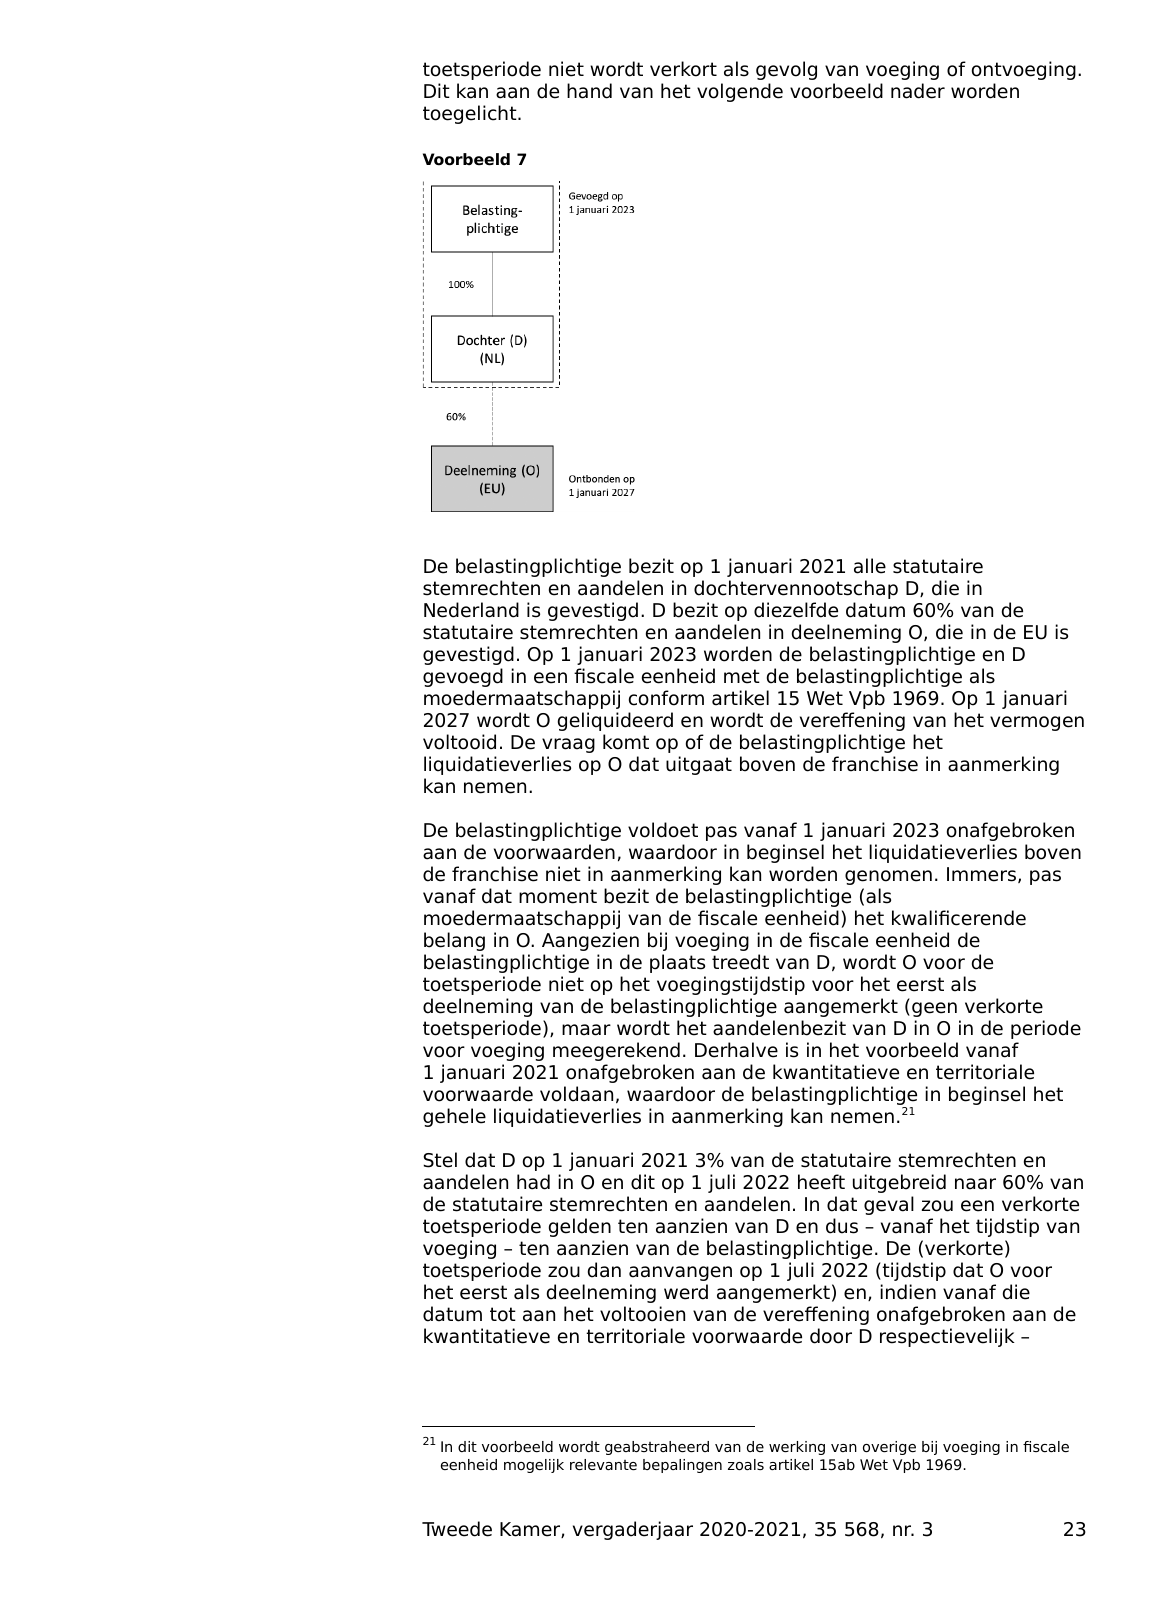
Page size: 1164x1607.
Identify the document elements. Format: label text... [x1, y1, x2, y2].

text De belastingplichtige bezit op 1 januari 2021 alle statutaire stemrechten en aandelen in dochtervennootschap D, die in Nederland is gevestigd. D bezit op diezelfde datum 60% van de statutaire stemrechten en aandelen in deelneming O, die in de EU is gevestigd. Op 1 januari 2023 worden de belastingplichtige en D gevoegd in een fiscale eenheid met de belastingplichtige als moedermaatschappij conform artikel 15 Wet Vpb 1969. Op 1 januari 2027 wordt O geliquideerd en wordt de vereffening van het vermogen voltooid. De vraag komt op of de belastingplichtige het liquidatieverlies op O dat uitgaat boven de franchise in aanmerking kan nemen. [422, 556, 1087, 798]
text De belastingplichtige voldoet pas vanaf 1 januari 2023 onafgebroken aan de voorwaarden, waardoor in beginsel het liquidatieverlies boven de franchise niet in aanmerking kan worden genomen. Immers, pas vanaf dat moment bezit de belastingplichtige (als moedermaatschappij van de fiscale eenheid) het kwalificerende belang in O. Aangezien bij voeging in de fiscale eenheid de belastingplichtige in de plaats treedt van D, wordt O voor de toetsperiode niet op het voegingstijdstip voor het eerst als deelneming van de belastingplichtige aangemerkt (geen verkorte toetsperiode), maar wordt het aandelenbezit van D in O in de periode voor voeging meegerekend. Derhalve is in het voorbeeld vanaf 1 januari 2021 onafgebroken aan de kwantitatieve en territoriale voorwaarde voldaan, waardoor de belastingplichtige in beginsel het gehele liquidatieverlies in aanmerking kan nemen. [422, 820, 1087, 1127]
text Stel dat D op 1 januari 2021 3% van de statutaire stemrechten en aandelen had in O en dit op 1 juli 2022 heeft uitgebreid naar 60% van de statutaire stemrechten en aandelen. In dat geval zou een verkorte toetsperiode gelden ten aanzien van D en dus – vanaf het tijdstip van voeging – ten aanzien van de belastingplichtige. De (verkorte) toetsperiode zou dan aanvangen op 1 juli 2022 (tijdstip dat O voor het eerst als deelneming werd aangemerkt) en, indien vanaf die datum tot aan het voltooien van de vereffening onafgebroken aan de kwantitatieve en territoriale voorwaarde door D respectievelijk – [422, 1150, 1087, 1347]
text In dit voorbeeld wordt geabstraheerd van de werking van overige bij voeging in fiscale eenheid mogelijk relevante bepalingen zoals artikel 15ab Wet Vpb 1969. [422, 1435, 1087, 1474]
text Voorbeeld 7 [422, 151, 635, 169]
picture [422, 181, 635, 512]
text toetsperiode niet wordt verkort als gevolg van voeging of ontvoeging. Dit kan aan de hand van het volgende voorbeeld nader worden toegelicht. [422, 59, 1087, 125]
